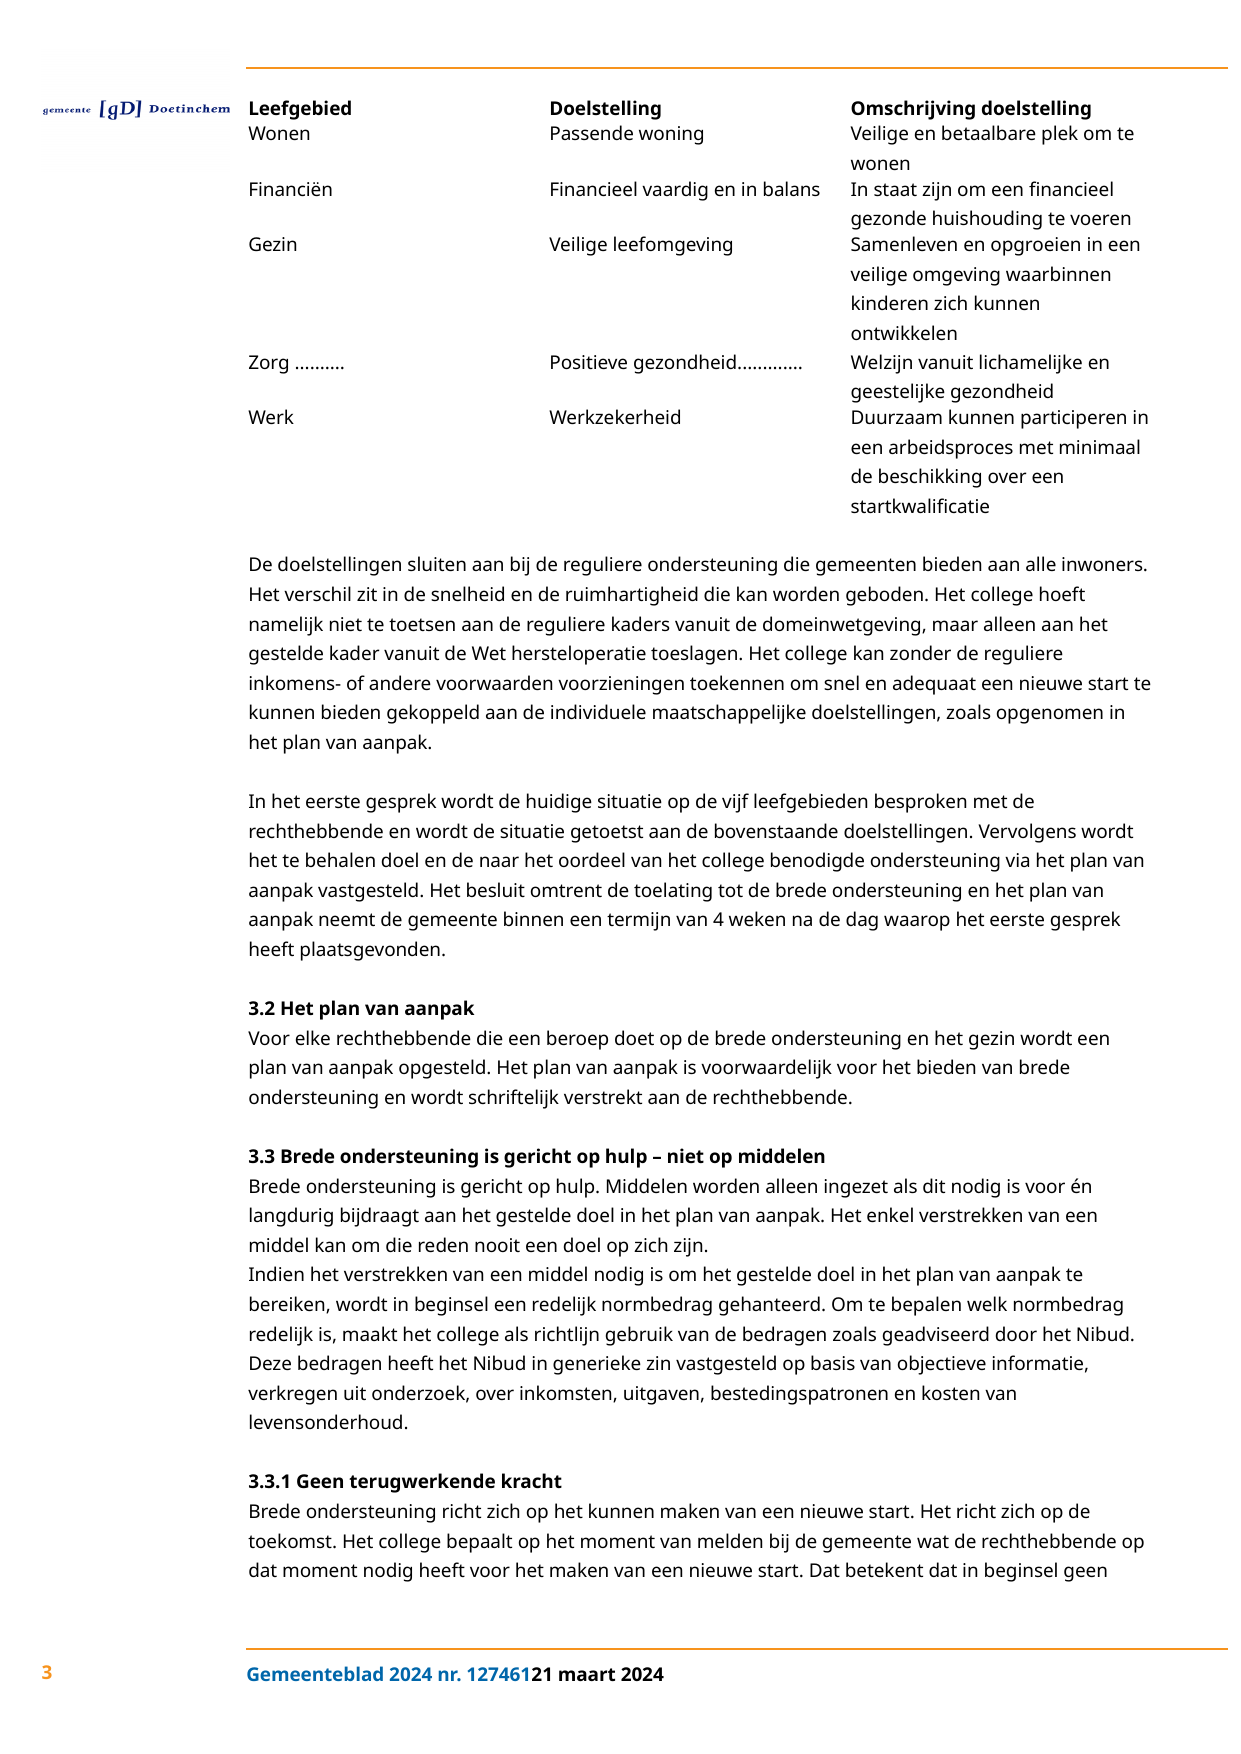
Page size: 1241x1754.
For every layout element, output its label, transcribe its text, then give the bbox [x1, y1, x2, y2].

text 3.3.1 Geen terugwerkende kracht [248, 1469, 1152, 1494]
table_cell Veilige en betaalbare plek om te wonen [850, 121, 1152, 176]
text Brede ondersteuning is gericht op hulp. Middelen worden alleen ingezet als dit nodig is voor én langdurig bijdraagt aan het gestelde doel in het plan van aanpak. Het enkel verstrekken van een middel kan om die reden nooit een doel op zich zijn. [248, 1173, 1152, 1258]
table_cell Samenleven en opgroeien in een veilige omgeving waarbinnen kinderen zich kunnen ontwikkelen [850, 231, 1152, 346]
table_header Zorg .......... [248, 349, 549, 404]
table_header Positieve gezondheid............. [549, 349, 850, 404]
text Indien het verstrekken van een middel nodig is om het gestelde doel in het plan van aanpak te bereiken, wordt in beginsel een redelijk normbedrag gehanteerd. Om te bepalen welk normbedrag redelijk is, maakt het college als richtlijn gebruik van de bedragen zoals geadviseerd door het Nibud. Deze bedragen heeft het Nibud in generieke zin vastgesteld op basis van objectieve informatie, verkregen uit onderzoek, over inkomsten, uitgaven, bestedingspatronen en kosten van levensonderhoud. [248, 1262, 1152, 1435]
text Voor elke rechthebbende die een beroep doet op de brede ondersteuning en het gezin wordt een plan van aanpak opgesteld. Het plan van aanpak is voorwaardelijk voor het bieden van brede ondersteuning en wordt schriftelijk verstrekt aan de rechthebbende. [248, 1025, 1152, 1110]
text In het eerste gesprek wordt de huidige situatie op de vijf leefgebieden besproken met de rechthebbende en wordt de situatie getoetst aan de bovenstaande doelstellingen. Vervolgens wordt het te behalen doel en de naar het oordeel van het college benodigde ondersteuning via het plan van aanpak vastgesteld. Het besluit omtrent de toelating tot de brede ondersteuning en het plan van aanpak neemt de gemeente binnen een termijn van 4 weken na de dag waarop het eerste gesprek heeft plaatsgevonden. [248, 788, 1152, 962]
table_cell Werkzekerheid [549, 404, 850, 519]
table_cell Passende woning [549, 121, 850, 176]
table_cell Duurzaam kunnen participeren in een arbeidsproces met minimaal de beschikking over een startkwalificatie [850, 404, 1152, 519]
picture [41, 47, 231, 172]
text Brede ondersteuning richt zich op het kunnen maken van een nieuwe start. Het richt zich op de toekomst. Het college bepaalt op het moment van melden bij de gemeente wat de rechthebbende op dat moment nodig heeft voor het maken van een nieuwe start. Dat betekent dat in beginsel geen [248, 1498, 1152, 1583]
table_header Doelstelling [549, 95, 850, 121]
table_header Leefgebied [248, 95, 549, 121]
table_header Omschrijving doelstelling [850, 95, 1152, 121]
table_cell Financieel vaardig en in balans [549, 176, 850, 231]
text 3.3 Brede ondersteuning is gericht op hulp – niet op middelen [248, 1143, 1152, 1169]
table_cell Gezin [248, 231, 549, 346]
table_header Welzijn vanuit lichamelijke en geestelijke gezondheid [850, 349, 1152, 404]
text De doelstellingen sluiten aan bij de reguliere ondersteuning die gemeenten bieden aan alle inwoners. Het verschil zit in de snelheid en de ruimhartigheid die kan worden geboden. Het college hoeft namelijk niet te toetsen aan de reguliere kaders vanuit de domeinwetgeving, maar alleen aan het gestelde kader vanuit de Wet hersteloperatie toeslagen. Het college kan zonder de reguliere inkomens- of andere voorwaarden voorzieningen toekennen om snel en adequaat een nieuwe start te kunnen bieden gekoppeld aan de individuele maatschappelijke doelstellingen, zoals opgenomen in het plan van aanpak. [248, 552, 1152, 755]
table_cell Werk [248, 404, 549, 519]
table_cell Financiën [248, 176, 549, 231]
text 3.2 Het plan van aanpak [248, 995, 1152, 1021]
table_cell In staat zijn om een financieel gezonde huishouding te voeren [850, 176, 1152, 231]
table_cell Veilige leefomgeving [549, 231, 850, 346]
table_cell Wonen [248, 121, 549, 176]
